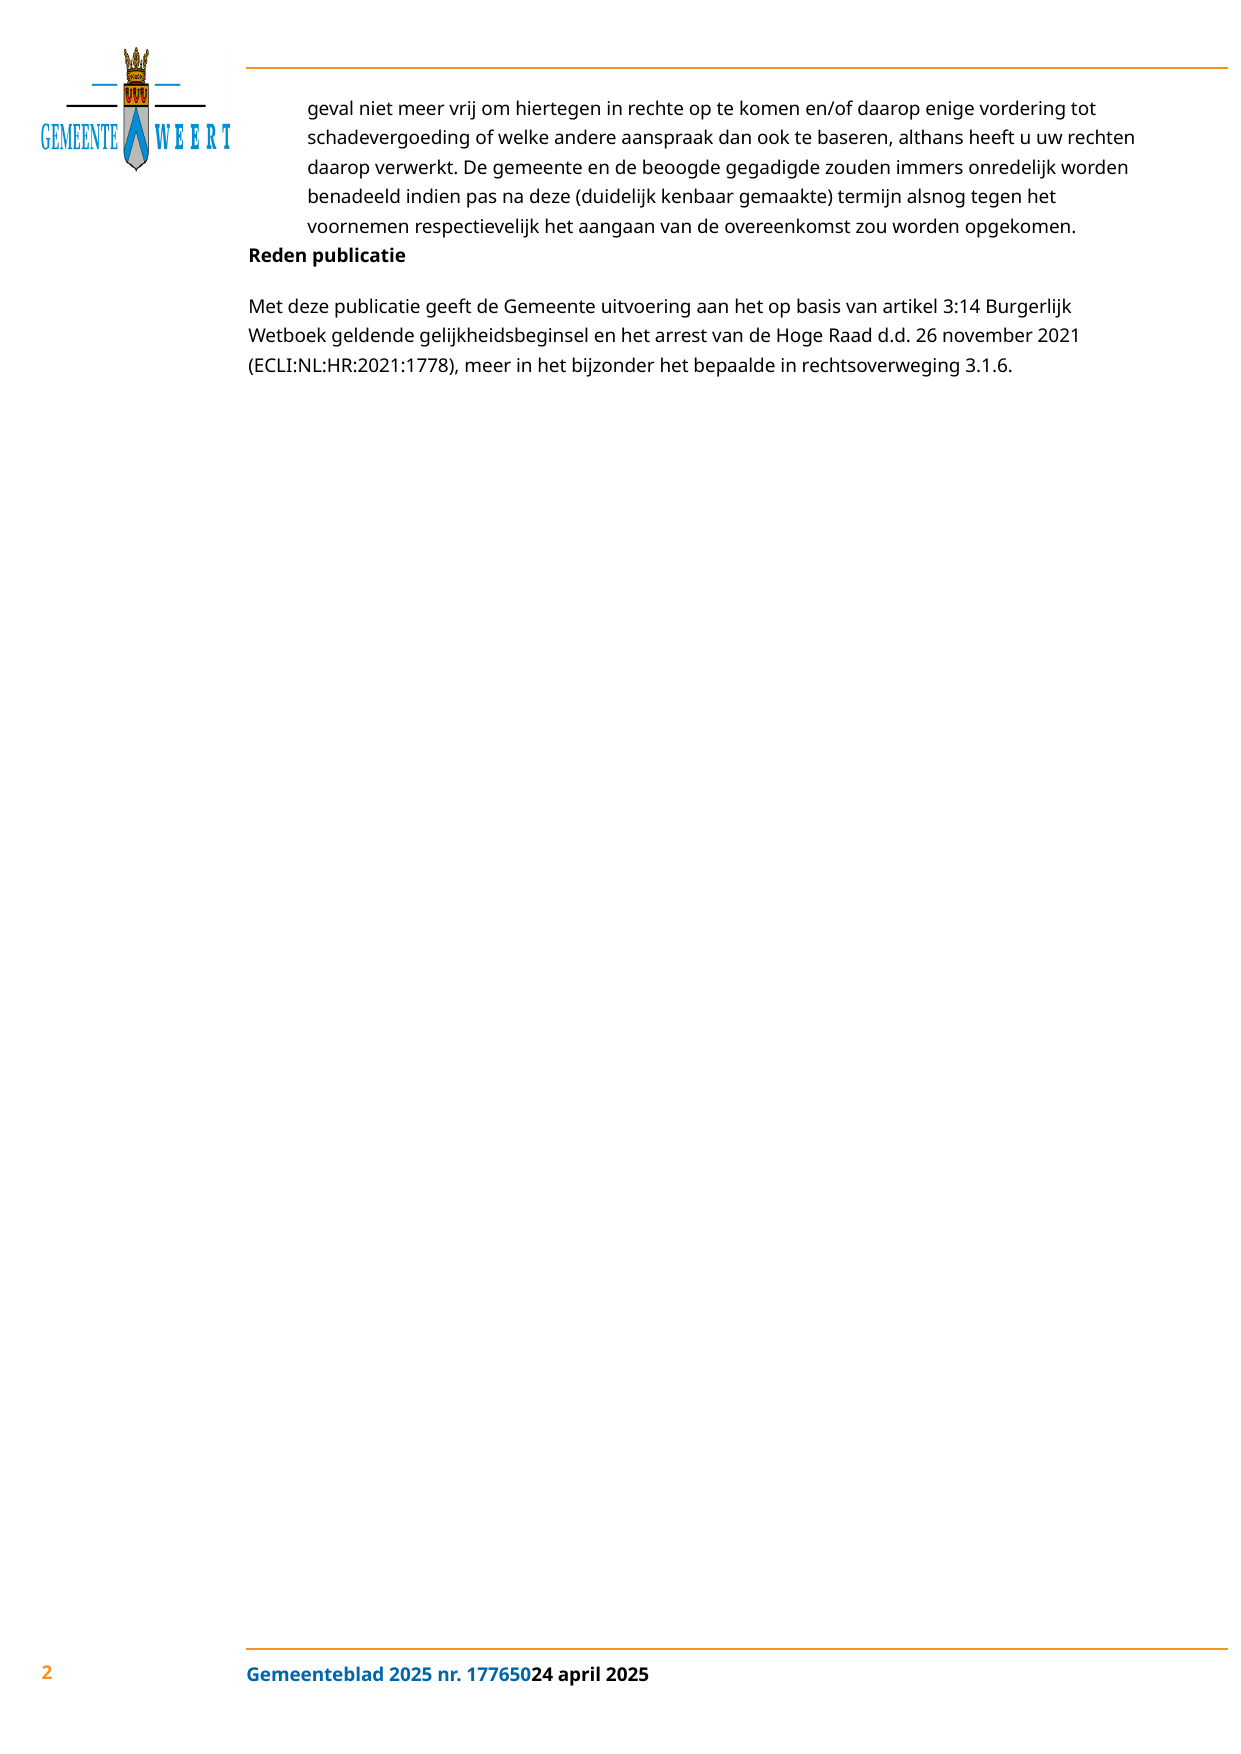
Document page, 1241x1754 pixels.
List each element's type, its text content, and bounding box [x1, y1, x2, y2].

picture [41, 47, 231, 172]
list geval niet meer vrij om hiertegen in rechte op te komen en/of daarop enige vordering tot schadevergoeding of welke andere aanspraak dan ook te baseren, althans heeft u uw rechten daarop verwerkt. De gemeente en de beoogde gegadigde zouden immers onredelijk worden benadeeld indien pas na deze (duidelijk kenbaar gemaakte) termijn alsnog tegen het voornemen respectievelijk het aangaan van de overeenkomst zou worden opgekomen. [248, 95, 1152, 239]
text Met deze publicatie geeft de Gemeente uitvoering aan het op basis van artikel 3:14 Burgerlijk Wetboek geldende gelijkheidsbeginsel en het arrest van de Hoge Raad d.d. 26 november 2021 (ECLI:NL:HR:2021:1778), meer in het bijzonder het bepaalde in rechtsoverweging 3.1.6. [248, 293, 1152, 378]
text Reden publicatie [248, 243, 1152, 268]
